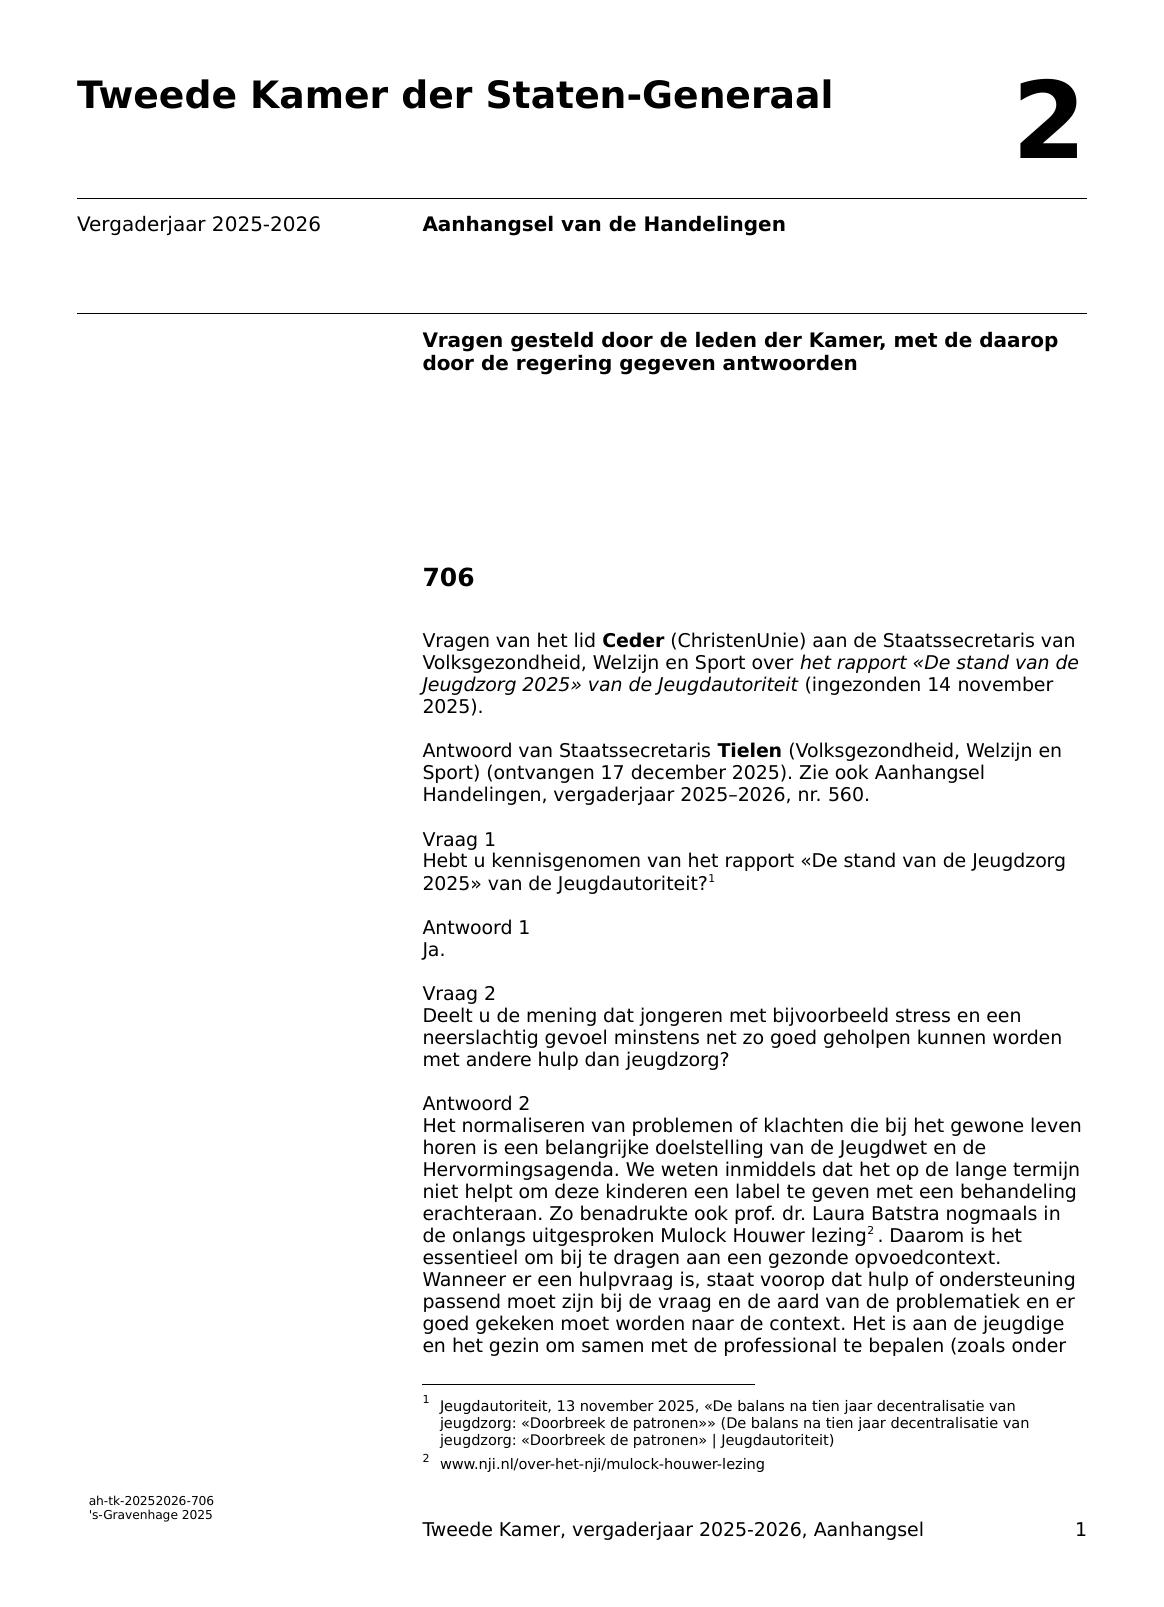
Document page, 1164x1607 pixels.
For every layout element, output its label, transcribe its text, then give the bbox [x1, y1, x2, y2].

text Antwoord 1 [422, 917, 1087, 938]
table_cell Vergaderjaar 2025-2026 [77, 199, 422, 313]
table_cell [77, 314, 422, 375]
text Ja. [422, 938, 1087, 961]
table_cell Vragen gesteld door de leden der Kamer, met de daarop door de regering gegeven antwoorden [422, 314, 1087, 375]
table_header 2 [886, 59, 1087, 198]
text Jeugdautoriteit, 13 november 2025, «De balans na tien jaar decentralisatie van jeugdzorg: «Doorbreek de patronen»» (De balans na tien jaar decentralisatie van jeugdzorg: «Doorbreek de patronen» | Jeugdautoriteit) [422, 1393, 1087, 1449]
text Vragen van het lid Ceder (ChristenUnie) aan de Staatssecretaris van Volksgezondheid, Welzijn en Sport over het rapport «De stand van de Jeugdzorg 2025» van de Jeugdautoriteit (ingezonden 14 november 2025). [422, 630, 1087, 718]
text 's-Gravenhage 2025 [88, 1508, 323, 1522]
text Antwoord 2 [422, 1093, 1087, 1115]
text Wanneer er een hulpvraag is, staat voorop dat hulp of ondersteuning passend moet zijn bij de vraag en de aard van de problematiek en er goed gekeken moet worden naar de context. Het is aan de jeugdige en het gezin om samen met de professional te bepalen (zoals onder [422, 1269, 1087, 1357]
text Vraag 2 [422, 983, 1087, 1005]
text 706 [422, 563, 1087, 592]
text www.nji.nl/over-het-nji/mulock-houwer-lezing [422, 1452, 1087, 1474]
text Antwoord van Staatssecretaris Tielen (Volksgezondheid, Welzijn en Sport) (ontvangen 17 december 2025). Zie ook Aanhangsel Handelingen, vergaderjaar 2025–2026, nr. 560. [422, 740, 1087, 806]
table_cell Aanhangsel van de Handelingen [422, 199, 1087, 313]
text ah-tk-20252026-706 [88, 1494, 323, 1508]
text Vraag 1 [422, 828, 1087, 850]
text Deelt u de mening dat jongeren met bijvoorbeeld stress en een neerslachtig gevoel minstens net zo goed geholpen kunnen worden met andere hulp dan jeugdzorg? [422, 1005, 1087, 1071]
text Hebt u kennisgenomen van het rapport «De stand van de Jeugdzorg 2025» van de Jeugdautoriteit? [422, 850, 1087, 894]
table_header Tweede Kamer der Staten-Generaal [77, 59, 886, 198]
text Het normaliseren van problemen of klachten die bij het gewone leven horen is een belangrijke doelstelling van de Jeugdwet en de Hervormingsagenda. We weten inmiddels dat het op de lange termijn niet helpt om deze kinderen een label te geven met een behandeling erachteraan. Zo benadrukte ook prof. dr. Laura Batstra nogmaals in de onlangs uitgesproken Mulock Houwer lezing. Daarom is het essentieel om bij te dragen aan een gezonde opvoedcontext. [422, 1115, 1087, 1269]
